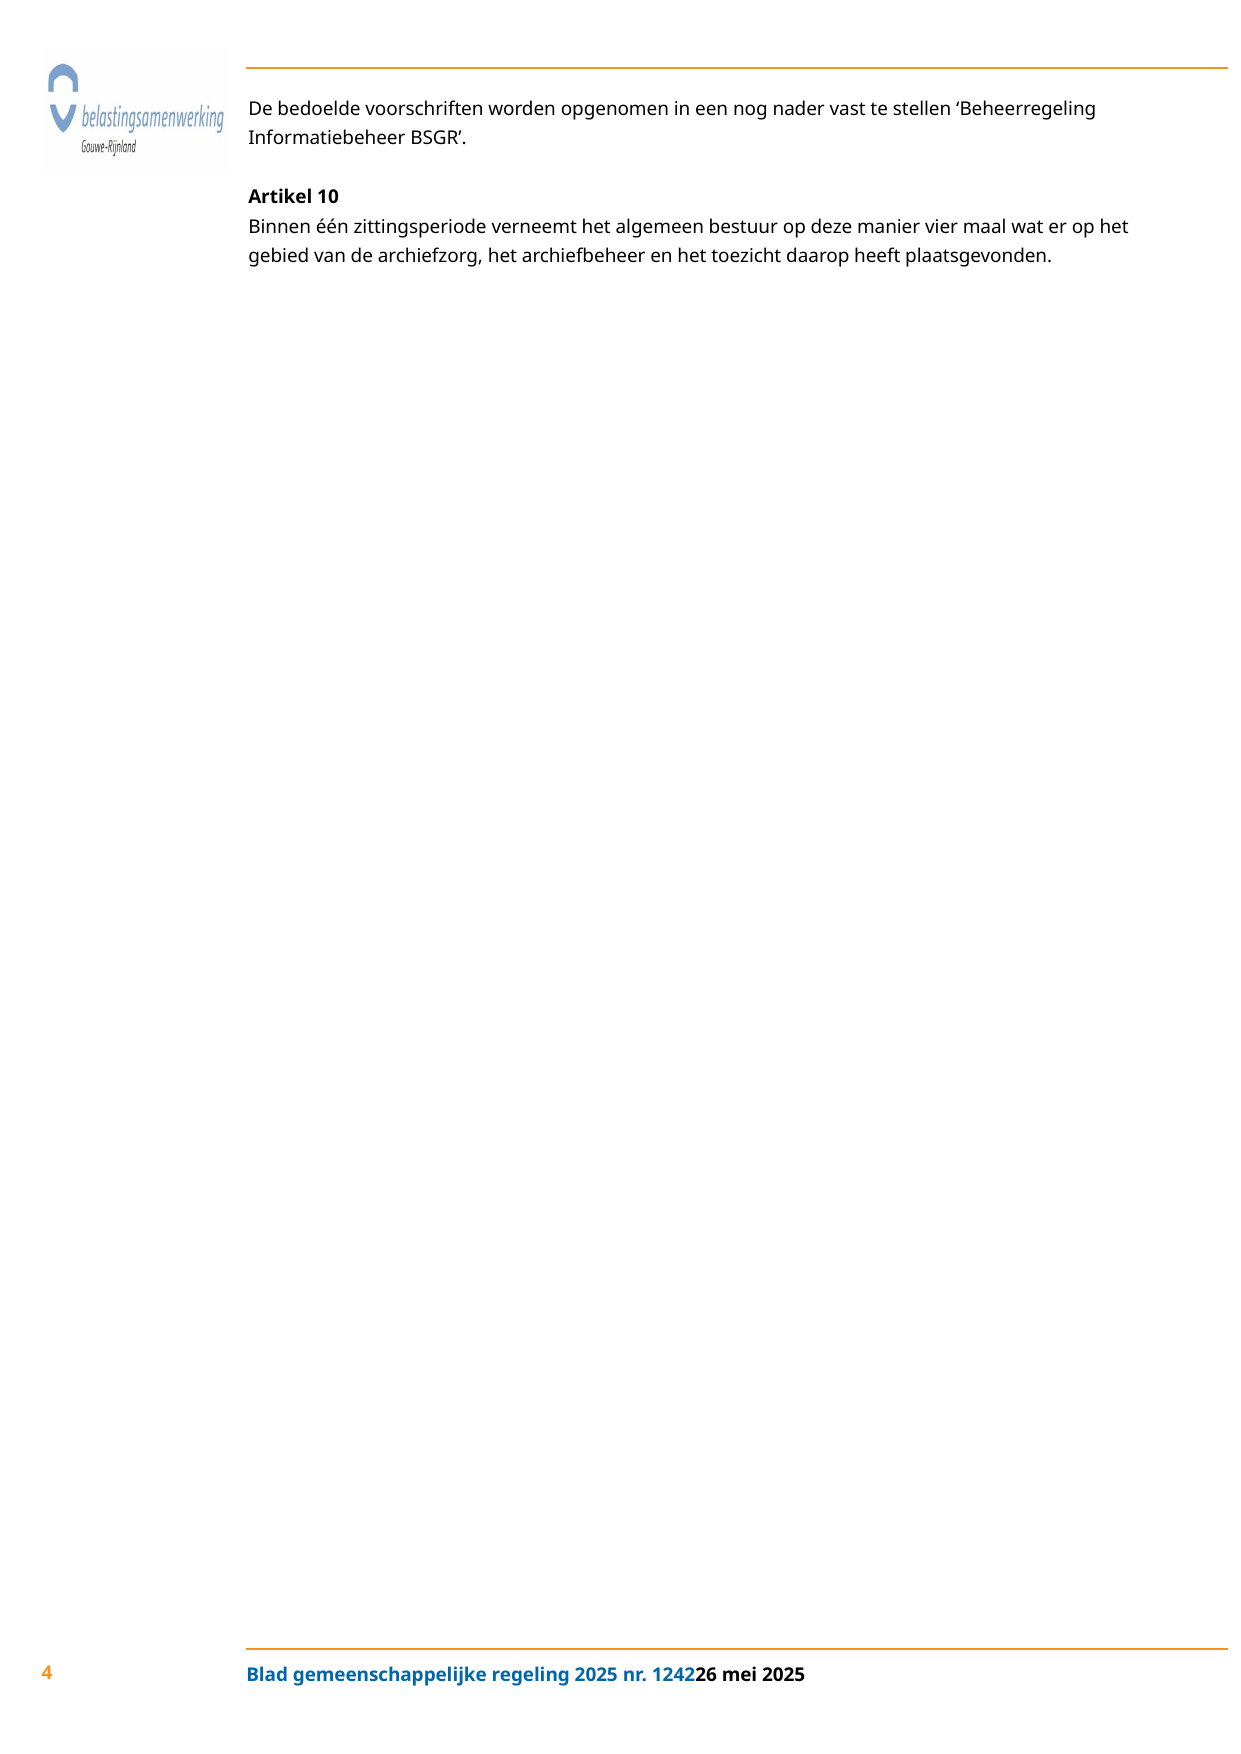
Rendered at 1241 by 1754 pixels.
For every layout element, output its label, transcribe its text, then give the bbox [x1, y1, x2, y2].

text Binnen één zittingsperiode verneemt het algemeen bestuur op deze manier vier maal wat er op het gebied van de archiefzorg, het archiefbeheer en het toezicht daarop heeft plaatsgevonden. [248, 213, 1152, 268]
text Artikel 10 [248, 183, 1152, 209]
picture [41, 47, 231, 172]
text De bedoelde voorschriften worden opgenomen in een nog nader vast te stellen ‘Beheerregeling Informatiebeheer BSGR’. [248, 95, 1152, 150]
